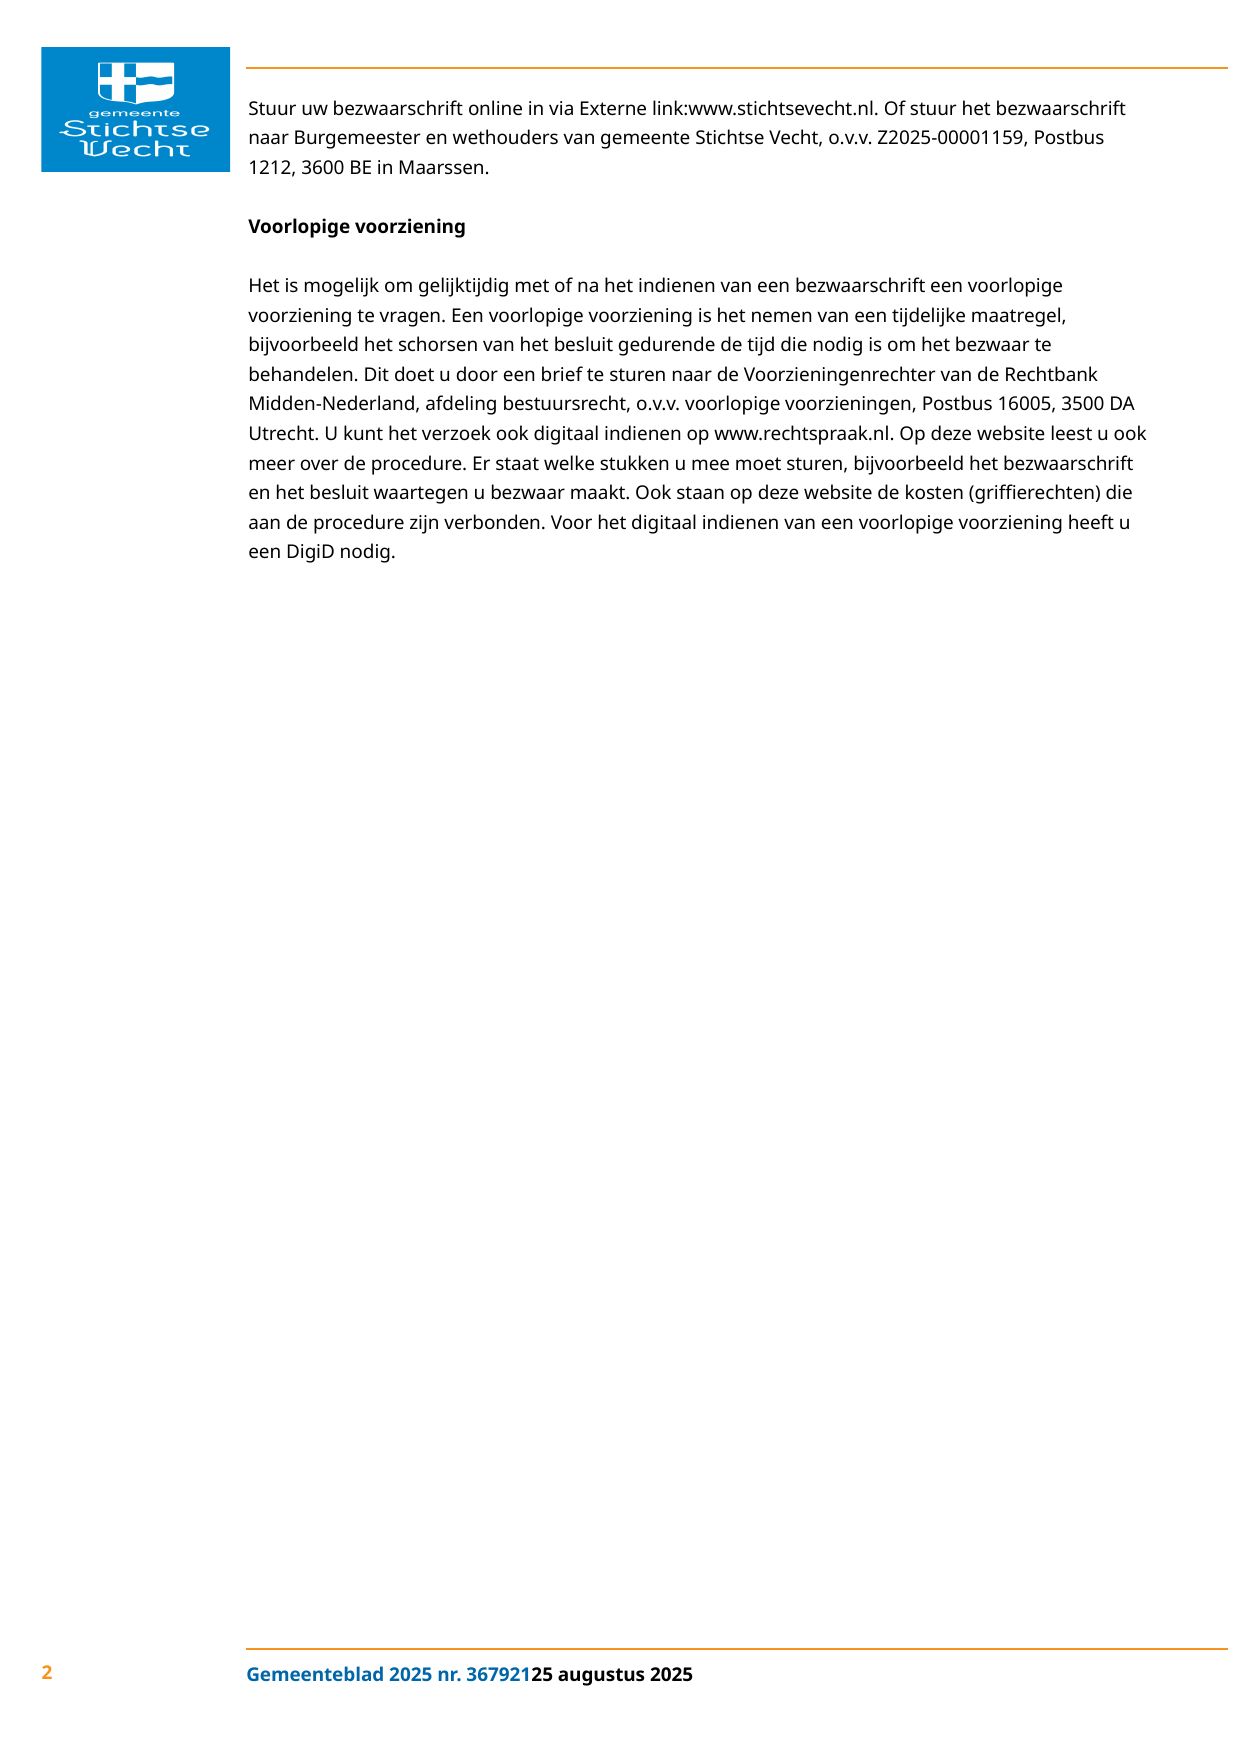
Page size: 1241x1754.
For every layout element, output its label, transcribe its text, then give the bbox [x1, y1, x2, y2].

text Stuur uw bezwaarschrift online in via Externe link:www.stichtsevecht.nl. Of stuur het bezwaarschrift naar Burgemeester en wethouders van gemeente Stichtse Vecht, o.v.v. Z2025-00001159, Postbus 1212, 3600 BE in Maarssen. [248, 95, 1152, 180]
picture [137, 63, 174, 103]
picture [99, 63, 135, 101]
text Het is mogelijk om gelijktijdig met of na het indienen van een bezwaarschrift een voorlopige voorziening te vragen. Een voorlopige voorziening is het nemen van een tijdelijke maatregel, bijvoorbeeld het schorsen van het besluit gedurende de tijd die nodig is om het bezwaar te behandelen. Dit doet u door een brief te sturen naar de Voorzieningenrechter van de Rechtbank Midden-Nederland, afdeling bestuursrecht, o.v.v. voorlopige voorzieningen, Postbus 16005, 3500 DA Utrecht. U kunt het verzoek ook digitaal indienen op www.rechtspraak.nl. Op deze website leest u ook meer over de procedure. Er staat welke stukken u mee moet sturen, bijvoorbeeld het bezwaarschrift en het besluit waartegen u bezwaar maakt. Ook staan op deze website de kosten (griffierechten) die aan de procedure zijn verbonden. Voor het digitaal indienen van een voorlopige voorziening heeft u een DigiD nodig. [248, 272, 1152, 564]
text Voorlopige voorziening [248, 213, 1152, 239]
